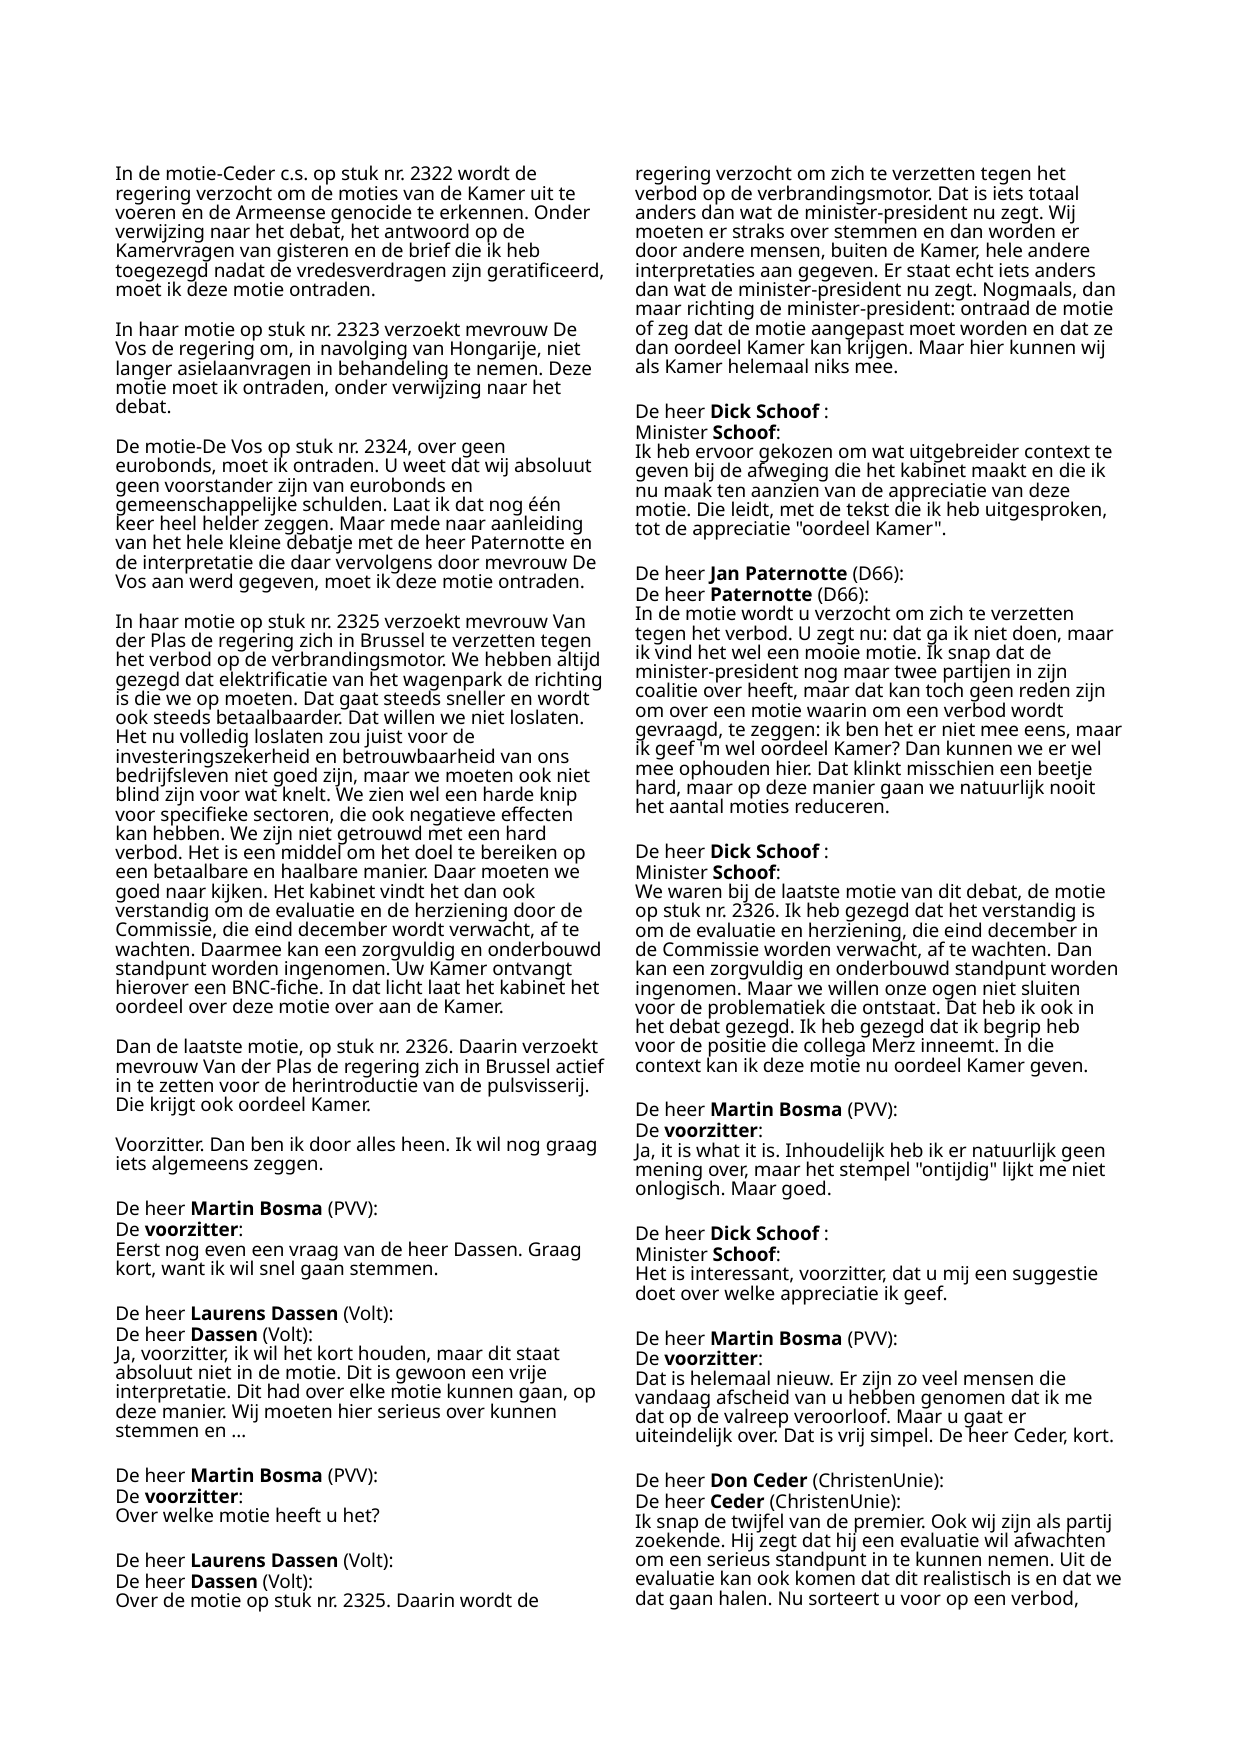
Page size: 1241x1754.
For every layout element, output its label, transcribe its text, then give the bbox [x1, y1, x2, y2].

text De heer Dassen (Volt): [115, 1573, 605, 1592]
text De heer Dick Schoof : [635, 1220, 1125, 1246]
text We waren bij de laatste motie van dit debat, de motie op stuk nr. 2326. Ik heb gezegd dat het verstandig is om de evaluatie en herziening, die eind december in de Commissie worden verwacht, af te wachten. Dan kan een zorgvuldig en onderbouwd standpunt worden ingenomen. Maar we willen onze ogen niet sluiten voor de problematiek die ontstaat. Dat heb ik ook in het debat gezegd. Ik heb gezegd dat ik begrip heb voor de positie die collega Merz inneemt. In die context kan ik deze motie nu oordeel Kamer geven. [635, 883, 1125, 1076]
text De voorzitter: [635, 1350, 1125, 1370]
text De heer Laurens Dassen (Volt): [115, 1300, 605, 1326]
text De heer Jan Paternotte (D66): [635, 560, 1125, 586]
text De heer Paternotte (D66): [635, 586, 1125, 605]
text De voorzitter: [115, 1488, 605, 1507]
text Ja, it is what it is. Inhoudelijk heb ik er natuurlijk geen mening over, maar het stempel "ontijdig" lijkt me niet onlogisch. Maar goed. [635, 1142, 1125, 1199]
text Ik heb ervoor gekozen om wat uitgebreider context te geven bij de afweging die het kabinet maakt en die ik nu maak ten aanzien van de appreciatie van deze motie. Die leidt, met de tekst die ik heb uitgesproken, tot de appreciatie "oordeel Kamer". [635, 443, 1125, 539]
text De motie-De Vos op stuk nr. 2324, over geen eurobonds, moet ik ontraden. U weet dat wij absoluut geen voorstander zijn van eurobonds en gemeenschappelijke schulden. Laat ik dat nog één keer heel helder zeggen. Maar mede naar aanleiding van het hele kleine debatje met de heer Paternotte en de interpretatie die daar vervolgens door mevrouw De Vos aan werd gegeven, moet ik deze motie ontraden. [115, 438, 605, 592]
text De heer Martin Bosma (PVV): [115, 1462, 605, 1488]
text De heer Martin Bosma (PVV): [635, 1097, 1125, 1122]
text De heer Laurens Dassen (Volt): [115, 1547, 605, 1573]
text Eerst nog even een vraag van de heer Dassen. Graag kort, want ik wil snel gaan stemmen. [115, 1241, 605, 1279]
text De voorzitter: [635, 1122, 1125, 1142]
text regering verzocht om zich te verzetten tegen het verbod op de verbrandingsmotor. Dat is iets totaal anders dan wat de minister-president nu zegt. Wij moeten er straks over stemmen en dan worden er door andere mensen, buiten de Kamer, hele andere interpretaties aan gegeven. Er staat echt iets anders dan wat de minister-president nu zegt. Nogmaals, dan maar richting de minister-president: ontraad de motie of zeg dat de motie aangepast moet worden en dat ze dan oordeel Kamer kan krijgen. Maar hier kunnen wij als Kamer helemaal niks mee. [635, 165, 1125, 377]
text In de motie wordt u verzocht om zich te verzetten tegen het verbod. U zegt nu: dat ga ik niet doen, maar ik vind het wel een mooie motie. Ik snap dat de minister-president nog maar twee partijen in zijn coalitie over heeft, maar dat kan toch geen reden zijn om over een motie waarin om een verbod wordt gevraagd, te zeggen: ik ben het er niet mee eens, maar ik geef 'm wel oordeel Kamer? Dan kunnen we er wel mee ophouden hier. Dat klinkt misschien een beetje hard, maar op deze manier gaan we natuurlijk nooit het aantal moties reduceren. [635, 605, 1125, 817]
text Over welke motie heeft u het? [115, 1507, 605, 1526]
text De heer Dassen (Volt): [115, 1326, 605, 1345]
text De heer Dick Schoof : [635, 398, 1125, 424]
text Over de motie op stuk nr. 2325. Daarin wordt de [115, 1592, 605, 1611]
text De voorzitter: [115, 1221, 605, 1241]
text Minister Schoof: [635, 1246, 1125, 1265]
text De heer Martin Bosma (PVV): [115, 1196, 605, 1221]
text In haar motie op stuk nr. 2325 verzoekt mevrouw Van der Plas de regering zich in Brussel te verzetten tegen het verbod op de verbrandingsmotor. We hebben altijd gezegd dat elektrificatie van het wagenpark de richting is die we op moeten. Dat gaat steeds sneller en wordt ook steeds betaalbaarder. Dat willen we niet loslaten. Het nu volledig loslaten zou juist voor de investeringszekerheid en betrouwbaarheid van ons bedrijfsleven niet goed zijn, maar we moeten ook niet blind zijn voor wat knelt. We zien wel een harde knip voor specifieke sectoren, die ook negatieve effecten kan hebben. We zijn niet getrouwd met een hard verbod. Het is een middel om het doel te bereiken op een betaalbare en haalbare manier. Daar moeten we goed naar kijken. Het kabinet vindt het dan ook verstandig om de evaluatie en de herziening door de Commissie, die eind december wordt verwacht, af te wachten. Daarmee kan een zorgvuldig en onderbouwd standpunt worden ingenomen. Uw Kamer ontvangt hierover een BNC-fiche. In dat licht laat het kabinet het oordeel over deze motie over aan de Kamer. [115, 613, 605, 1018]
text De heer Ceder (ChristenUnie): [635, 1493, 1125, 1513]
text Het is interessant, voorzitter, dat u mij een suggestie doet over welke appreciatie ik geef. [635, 1265, 1125, 1304]
text In de motie-Ceder c.s. op stuk nr. 2322 wordt de regering verzocht om de moties van de Kamer uit te voeren en de Armeense genocide te erkennen. Onder verwijzing naar het debat, het antwoord op de Kamervragen van gisteren en de brief die ik heb toegezegd nadat de vredesverdragen zijn geratificeerd, moet ik deze motie ontraden. [115, 165, 605, 300]
text De heer Dick Schoof : [635, 838, 1125, 864]
text Minister Schoof: [635, 864, 1125, 883]
text De heer Don Ceder (ChristenUnie): [635, 1468, 1125, 1493]
text De heer Martin Bosma (PVV): [635, 1325, 1125, 1350]
text Ik snap de twijfel van de premier. Ook wij zijn als partij zoekende. Hij zegt dat hij een evaluatie wil afwachten om een serieus standpunt in te kunnen nemen. Uit de evaluatie kan ook komen dat dit realistisch is en dat we dat gaan halen. Nu sorteert u voor op een verbod, [635, 1513, 1125, 1609]
text Dan de laatste motie, op stuk nr. 2326. Daarin verzoekt mevrouw Van der Plas de regering zich in Brussel actief in te zetten voor de herintroductie van de pulsvisserij. Die krijgt ook oordeel Kamer. [115, 1038, 605, 1115]
text In haar motie op stuk nr. 2323 verzoekt mevrouw De Vos de regering om, in navolging van Hongarije, niet langer asielaanvragen in behandeling te nemen. Deze motie moet ik ontraden, onder verwijzing naar het debat. [115, 321, 605, 417]
text Ja, voorzitter, ik wil het kort houden, maar dit staat absoluut niet in de motie. Dit is gewoon een vrije interpretatie. Dit had over elke motie kunnen gaan, op deze manier. Wij moeten hier serieus over kunnen stemmen en … [115, 1345, 605, 1441]
text Minister Schoof: [635, 424, 1125, 443]
text Dat is helemaal nieuw. Er zijn zo veel mensen die vandaag afscheid van u hebben genomen dat ik me dat op de valreep veroorloof. Maar u gaat er uiteindelijk over. Dat is vrij simpel. De heer Ceder, kort. [635, 1370, 1125, 1447]
text Voorzitter. Dan ben ik door alles heen. Ik wil nog graag iets algemeens zeggen. [115, 1136, 605, 1175]
